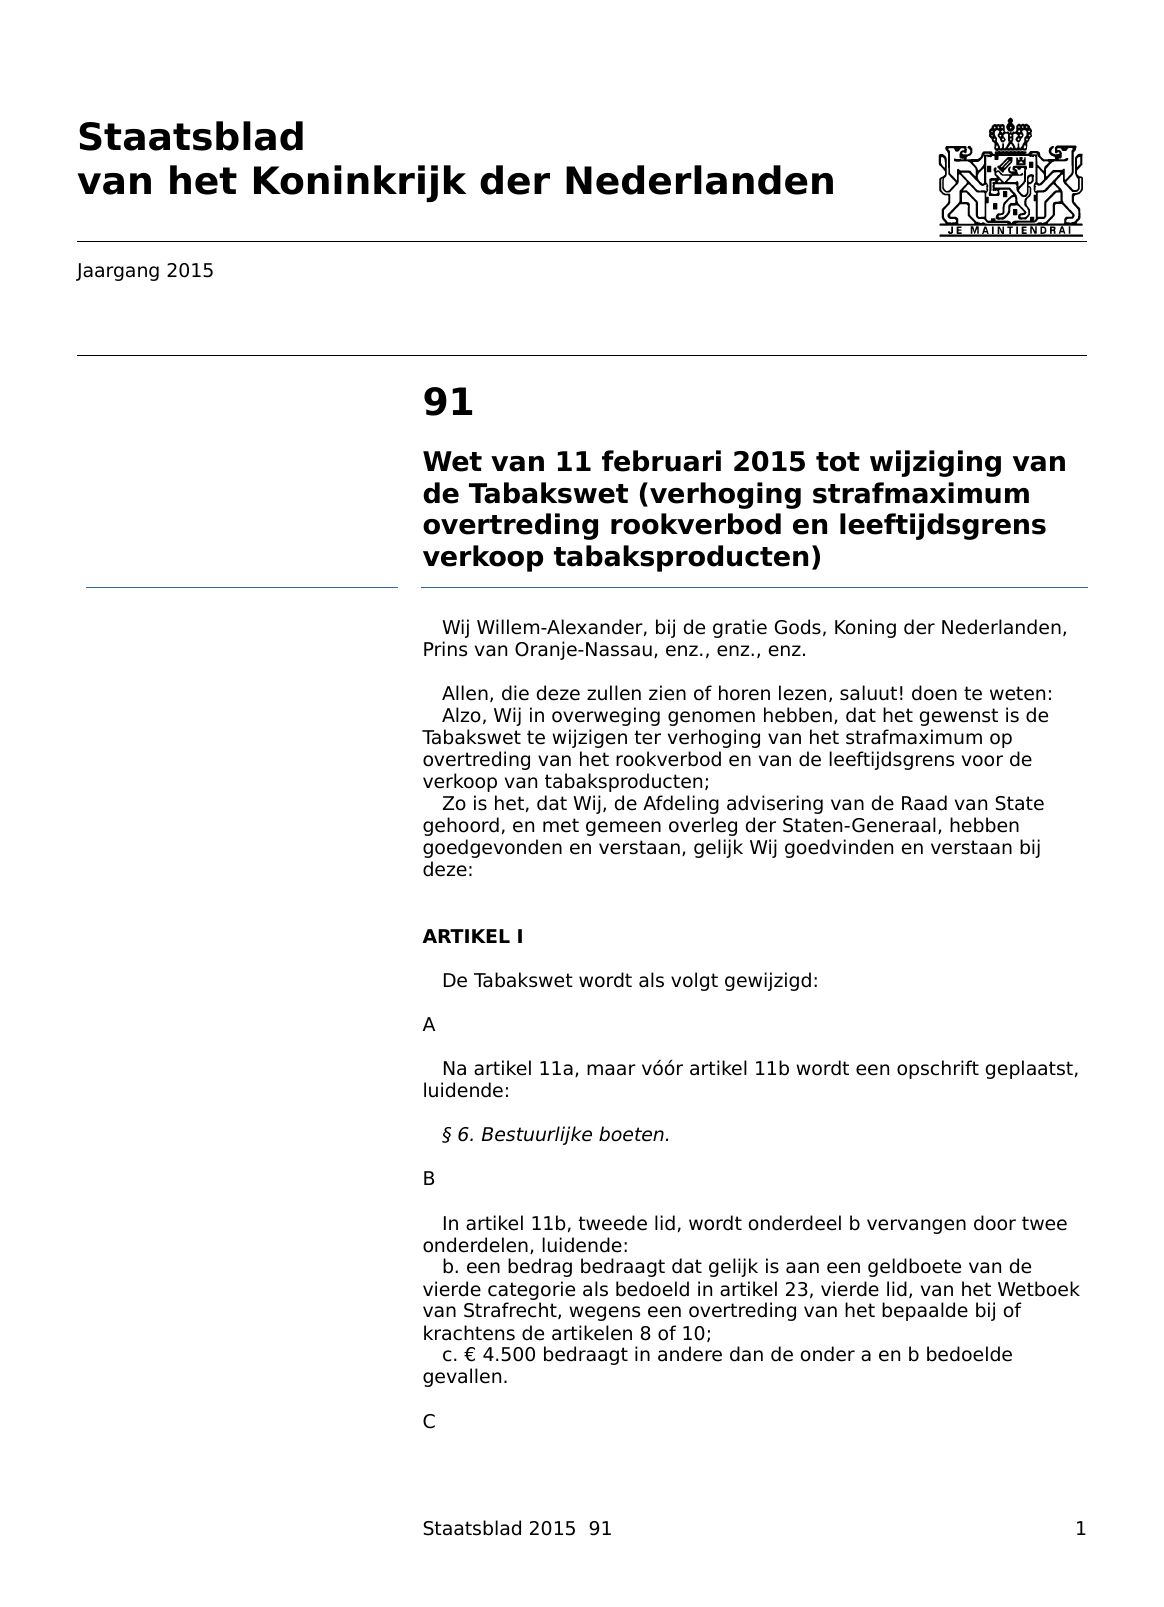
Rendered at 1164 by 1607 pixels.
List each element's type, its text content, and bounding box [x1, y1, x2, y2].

subtitle ARTIKEL I [422, 926, 1087, 947]
subtitle 91 [422, 381, 1087, 424]
text Zo is het, dat Wij, de Afdeling advisering van de Raad van State gehoord, en met gemeen overleg der Staten-Generaal, hebben goedgevonden en verstaan, gelijk Wij goedvinden en verstaan bij deze: [422, 793, 1087, 881]
text B [422, 1168, 1087, 1190]
text Allen, die deze zullen zien of horen lezen, saluut! doen te weten: [422, 683, 1087, 705]
text § 6. Bestuurlijke boeten. [422, 1124, 1087, 1146]
text Alzo, Wij in overweging genomen hebben, dat het gewenst is de Tabakswet te wijzigen ter verhoging van het strafmaximum op overtreding van het rookverbod en van de leeftijdsgrens voor de verkoop van tabaksproducten; [422, 705, 1087, 793]
text In artikel 11b, tweede lid, wordt onderdeel b vervangen door twee onderdelen, luidende: [422, 1212, 1087, 1256]
text Na artikel 11a, maar vóór artikel 11b wordt een opschrift geplaatst, luidende: [422, 1058, 1087, 1102]
table_cell Jaargang 2015 [77, 242, 1087, 355]
table_header [886, 100, 1087, 241]
text b. een bedrag bedraagt dat gelijk is aan een geldboete van de vierde categorie als bedoeld in artikel 23, vierde lid, van het Wetboek van Strafrecht, wegens een overtreding van het bepaalde bij of krachtens de artikelen 8 of 10; [422, 1256, 1087, 1344]
text De Tabakswet wordt als volgt gewijzigd: [422, 970, 1087, 992]
picture [936, 115, 1087, 240]
text A [422, 1014, 1087, 1036]
text C [422, 1411, 1087, 1432]
text c. € 4.500 bedraagt in andere dan de onder a en b bedoelde gevallen. [422, 1344, 1087, 1388]
text Wij Willem-Alexander, bij de gratie Gods, Koning der Nederlanden, Prins van Oranje-Nassau, enz., enz., enz. [422, 617, 1087, 661]
table_header Staatsblad van het Koninkrijk der Nederlanden [77, 100, 886, 241]
text Wet van 11 februari 2015 tot wijziging van de Tabakswet (verhoging strafmaximum overtreding rookverbod en leeftijdsgrens verkoop tabaksproducten) [422, 447, 1087, 573]
